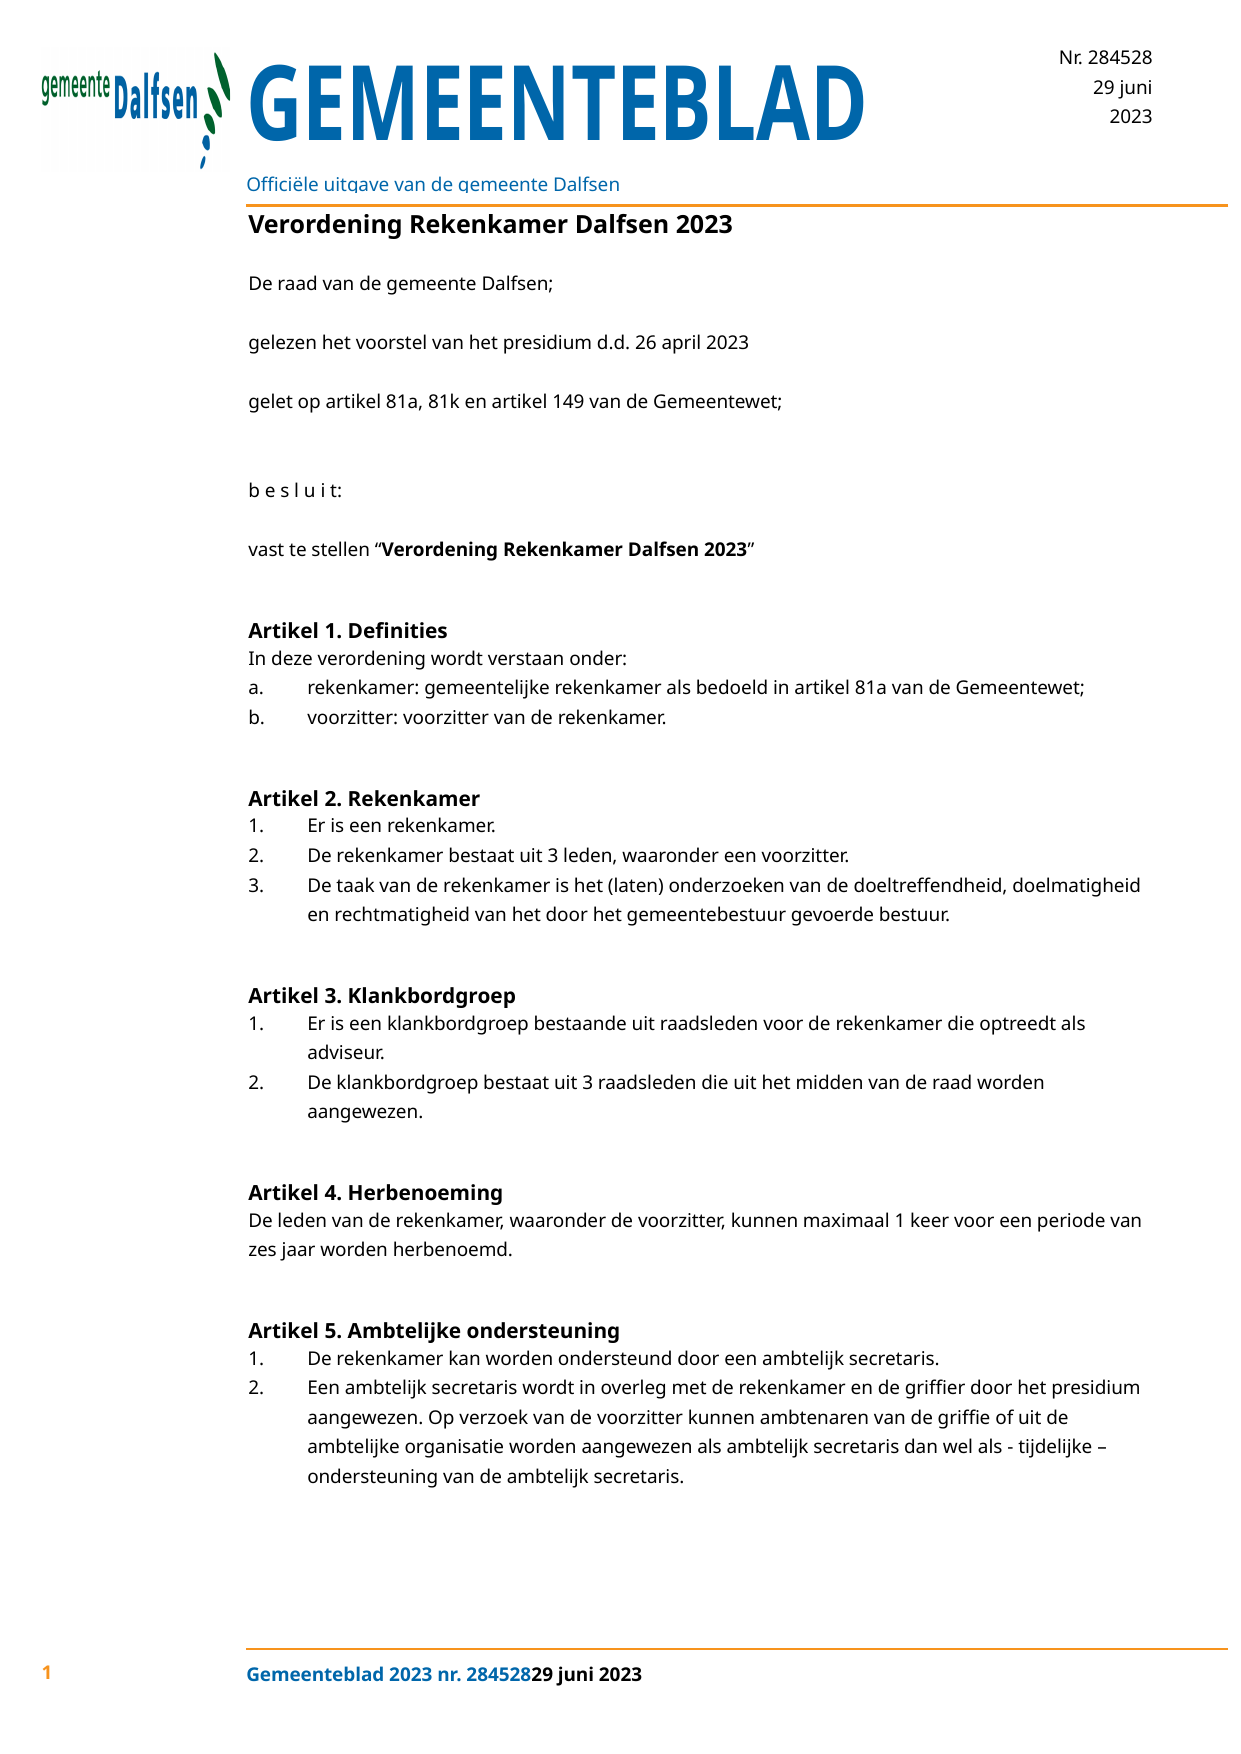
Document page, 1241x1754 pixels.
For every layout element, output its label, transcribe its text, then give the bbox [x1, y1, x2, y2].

text gelet op artikel 81a, 81k en artikel 149 van de Gemeentewet; [248, 389, 1152, 414]
list voorzitter: voorzitter van de rekenkamer. [248, 704, 1152, 730]
text vast te stellen “Verordening Rekenkamer Dalfsen 2023” [248, 537, 1152, 562]
text De leden van de rekenkamer, waaronder de voorzitter, kunnen maximaal 1 keer voor een periode van zes jaar worden herbenoemd. [248, 1207, 1152, 1262]
list De klankbordgroep bestaat uit 3 raadsleden die uit het midden van de raad worden aangewezen. [248, 1069, 1152, 1124]
text Artikel 1. Definities [248, 617, 1152, 645]
text b e s l u i t: [248, 477, 1152, 503]
list De rekenkamer kan worden ondersteund door een ambtelijk secretaris. [248, 1345, 1152, 1371]
text In deze verordening wordt verstaan onder: [248, 645, 1152, 671]
list De rekenkamer bestaat uit 3 leden, waaronder een voorzitter. [248, 842, 1152, 868]
list Een ambtelijk secretaris wordt in overleg met de rekenkamer en de griffier door het presidium aangewezen. Op verzoek van de voorzitter kunnen ambtenaren van de griffie of uit de ambtelijke organisatie worden aangewezen als ambtelijk secretaris dan wel als - tijdelijke – ondersteuning van de ambtelijk secretaris. [248, 1374, 1152, 1489]
list De taak van de rekenkamer is het (laten) onderzoeken van de doeltreffendheid, doelmatigheid en rechtmatigheid van het door het gemeentebestuur gevoerde bestuur. [248, 872, 1152, 927]
text gelezen het voorstel van het presidium d.d. 26 april 2023 [248, 329, 1152, 355]
text Artikel 3. Klankbordgroep [248, 981, 1152, 1010]
picture [41, 47, 231, 172]
text De raad van de gemeente Dalfsen; [248, 270, 1152, 296]
list Er is een rekenkamer. [248, 813, 1152, 838]
text Artikel 4. Herbenoeming [248, 1178, 1152, 1207]
list Er is een klankbordgroep bestaande uit raadsleden voor de rekenkamer die optreedt als adviseur. [248, 1010, 1152, 1065]
text Verordening Rekenkamer Dalfsen 2023 [248, 207, 1152, 241]
text Artikel 5. Ambtelijke ondersteuning [248, 1317, 1152, 1345]
list rekenkamer: gemeentelijke rekenkamer als bedoeld in artikel 81a van de Gemeentewet; [248, 674, 1152, 700]
text Artikel 2. Rekenkamer [248, 784, 1152, 813]
